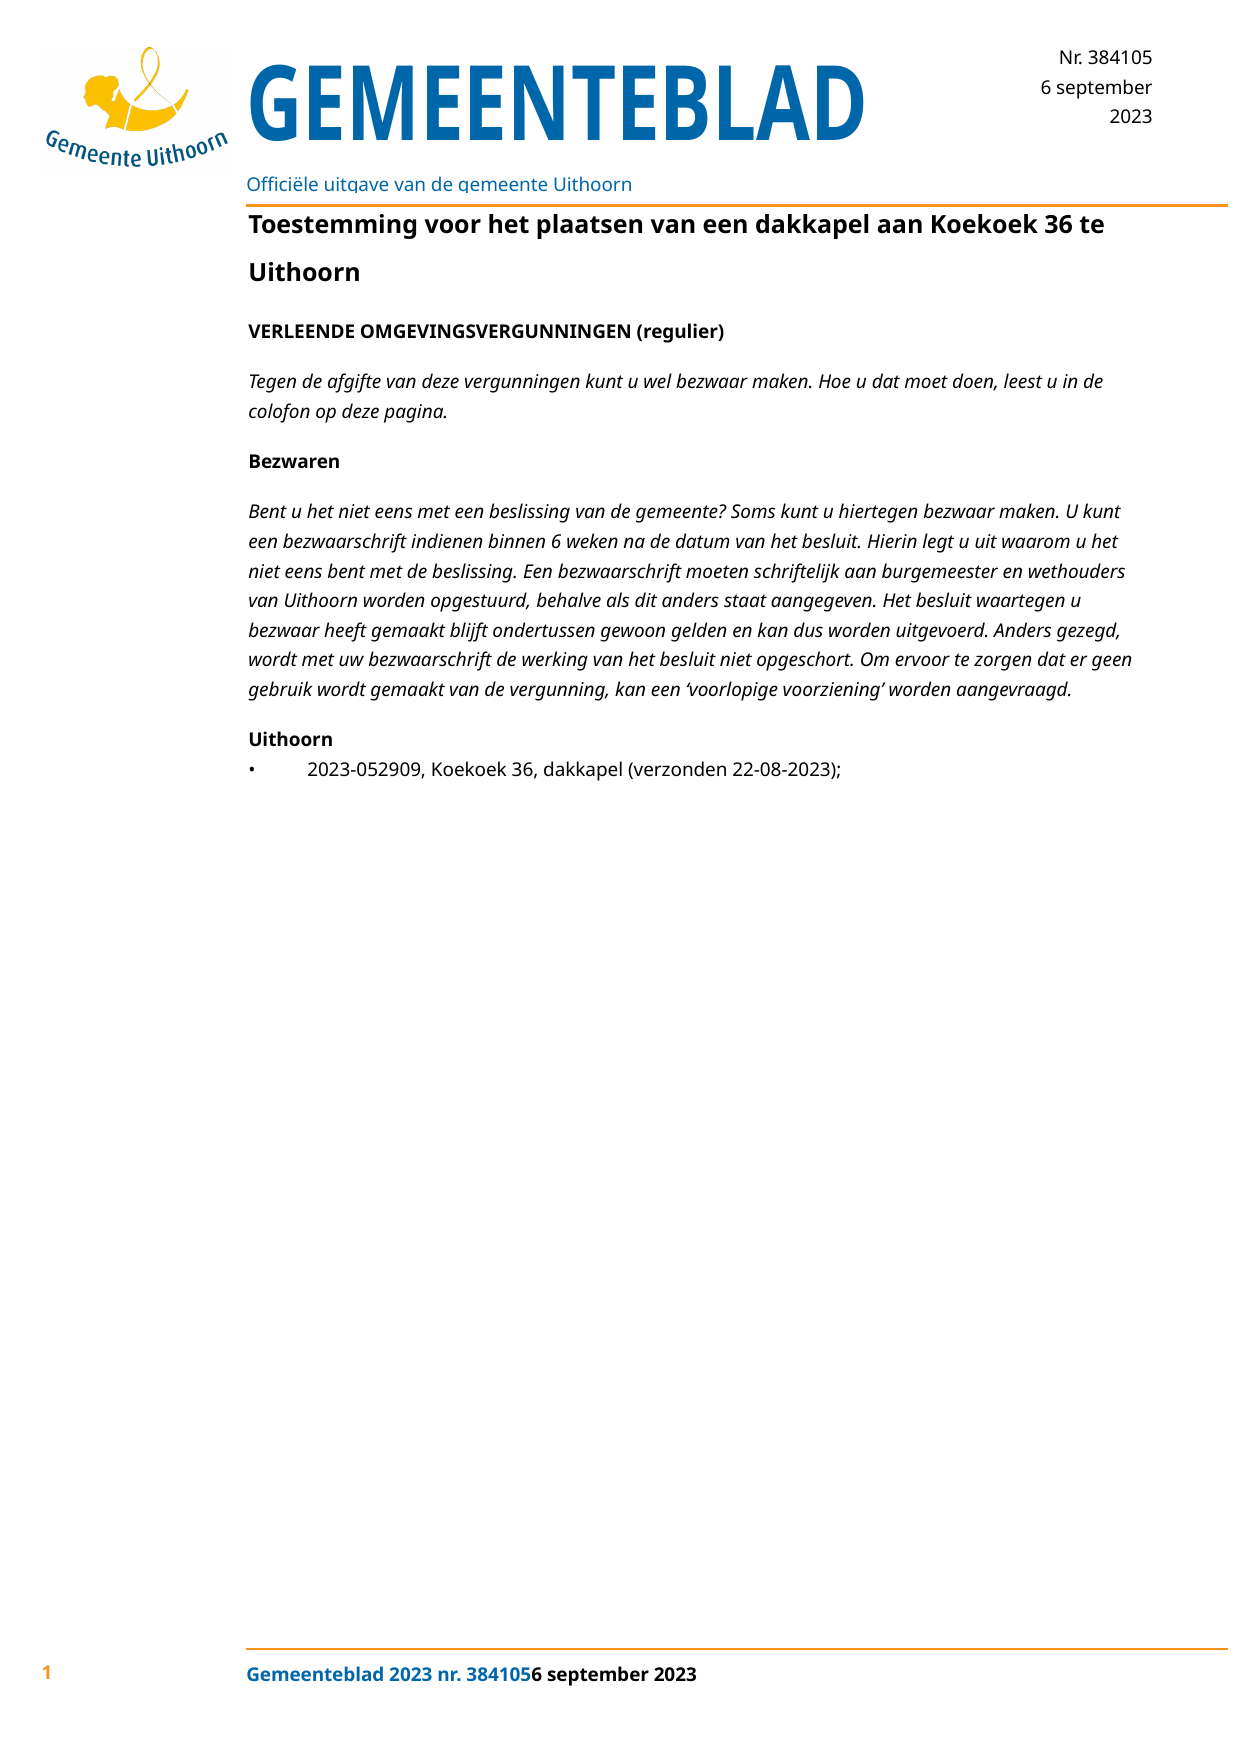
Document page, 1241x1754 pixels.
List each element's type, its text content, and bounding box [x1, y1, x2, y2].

text Toestemming voor het plaatsen van een dakkapel aan Koekoek 36 te Uithoorn [248, 207, 1152, 288]
text VERLEENDE OMGEVINGSVERGUNNINGEN (regulier) [248, 318, 1152, 344]
text Bezwaren [248, 448, 1152, 474]
text Bent u het niet eens met een beslissing van de gemeente? Soms kunt u hiertegen bezwaar maken. U kunt een bezwaarschrift indienen binnen 6 weken na de datum van het besluit. Hierin legt u uit waarom u het niet eens bent met de beslissing. Een bezwaarschrift moeten schriftelijk aan burgemeester en wethouders van Uithoorn worden opgestuurd, behalve als dit anders staat aangegeven. Het besluit waartegen u bezwaar heeft gemaakt blijft ondertussen gewoon gelden en kan dus worden uitgevoerd. Anders gezegd, wordt met uw bezwaarschrift de werking van het besluit niet opgeschort. Om ervoor te zorgen dat er geen gebruik wordt gemaakt van de vergunning, kan een ‘voorlopige voorziening’ worden aangevraagd. [248, 499, 1152, 702]
text Uithoorn [248, 727, 1152, 752]
picture [41, 47, 231, 172]
list 2023-052909, Koekoek 36, dakkapel (verzonden 22-08-2023); [248, 756, 1152, 782]
text Tegen de afgifte van deze vergunningen kunt u wel bezwaar maken. Hoe u dat moet doen, leest u in de colofon op deze pagina. [248, 368, 1152, 424]
